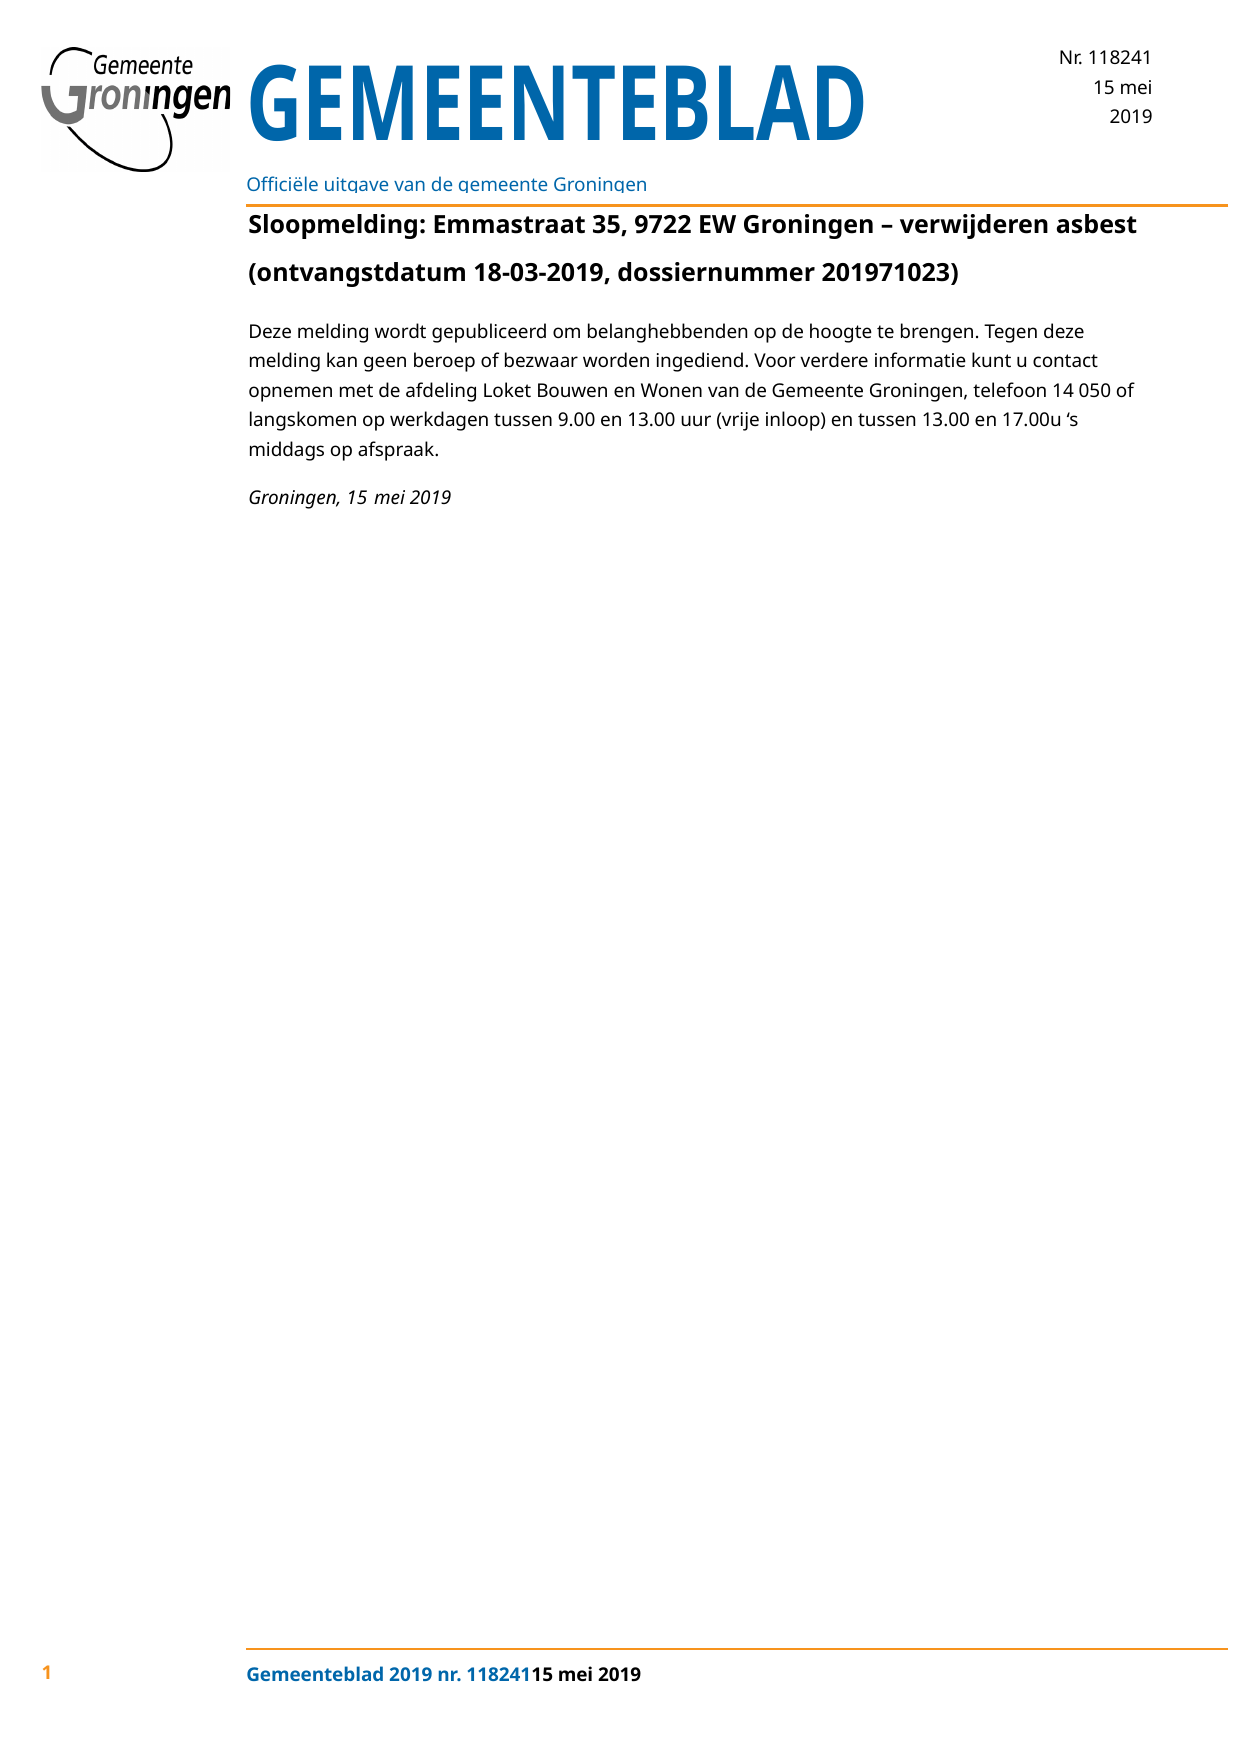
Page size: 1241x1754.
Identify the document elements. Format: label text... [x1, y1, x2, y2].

picture [41, 47, 231, 172]
text Deze melding wordt gepubliceerd om belanghebbenden op de hoogte te brengen. Tegen deze melding kan geen beroep of bezwaar worden ingediend. Voor verdere informatie kunt u contact opnemen met de afdeling Loket Bouwen en Wonen van de Gemeente Groningen, telefoon 14 050 of langskomen op werkdagen tussen 9.00 en 13.00 uur (vrije inloop) en tussen 13.00 en 17.00u ‘s middags op afspraak. [248, 318, 1152, 462]
text Groningen, 15 mei 2019 [248, 484, 1152, 510]
text Sloopmelding: Emmastraat 35, 9722 EW Groningen – verwijderen asbest (ontvangstdatum 18-03-2019, dossiernummer 201971023) [248, 207, 1152, 288]
